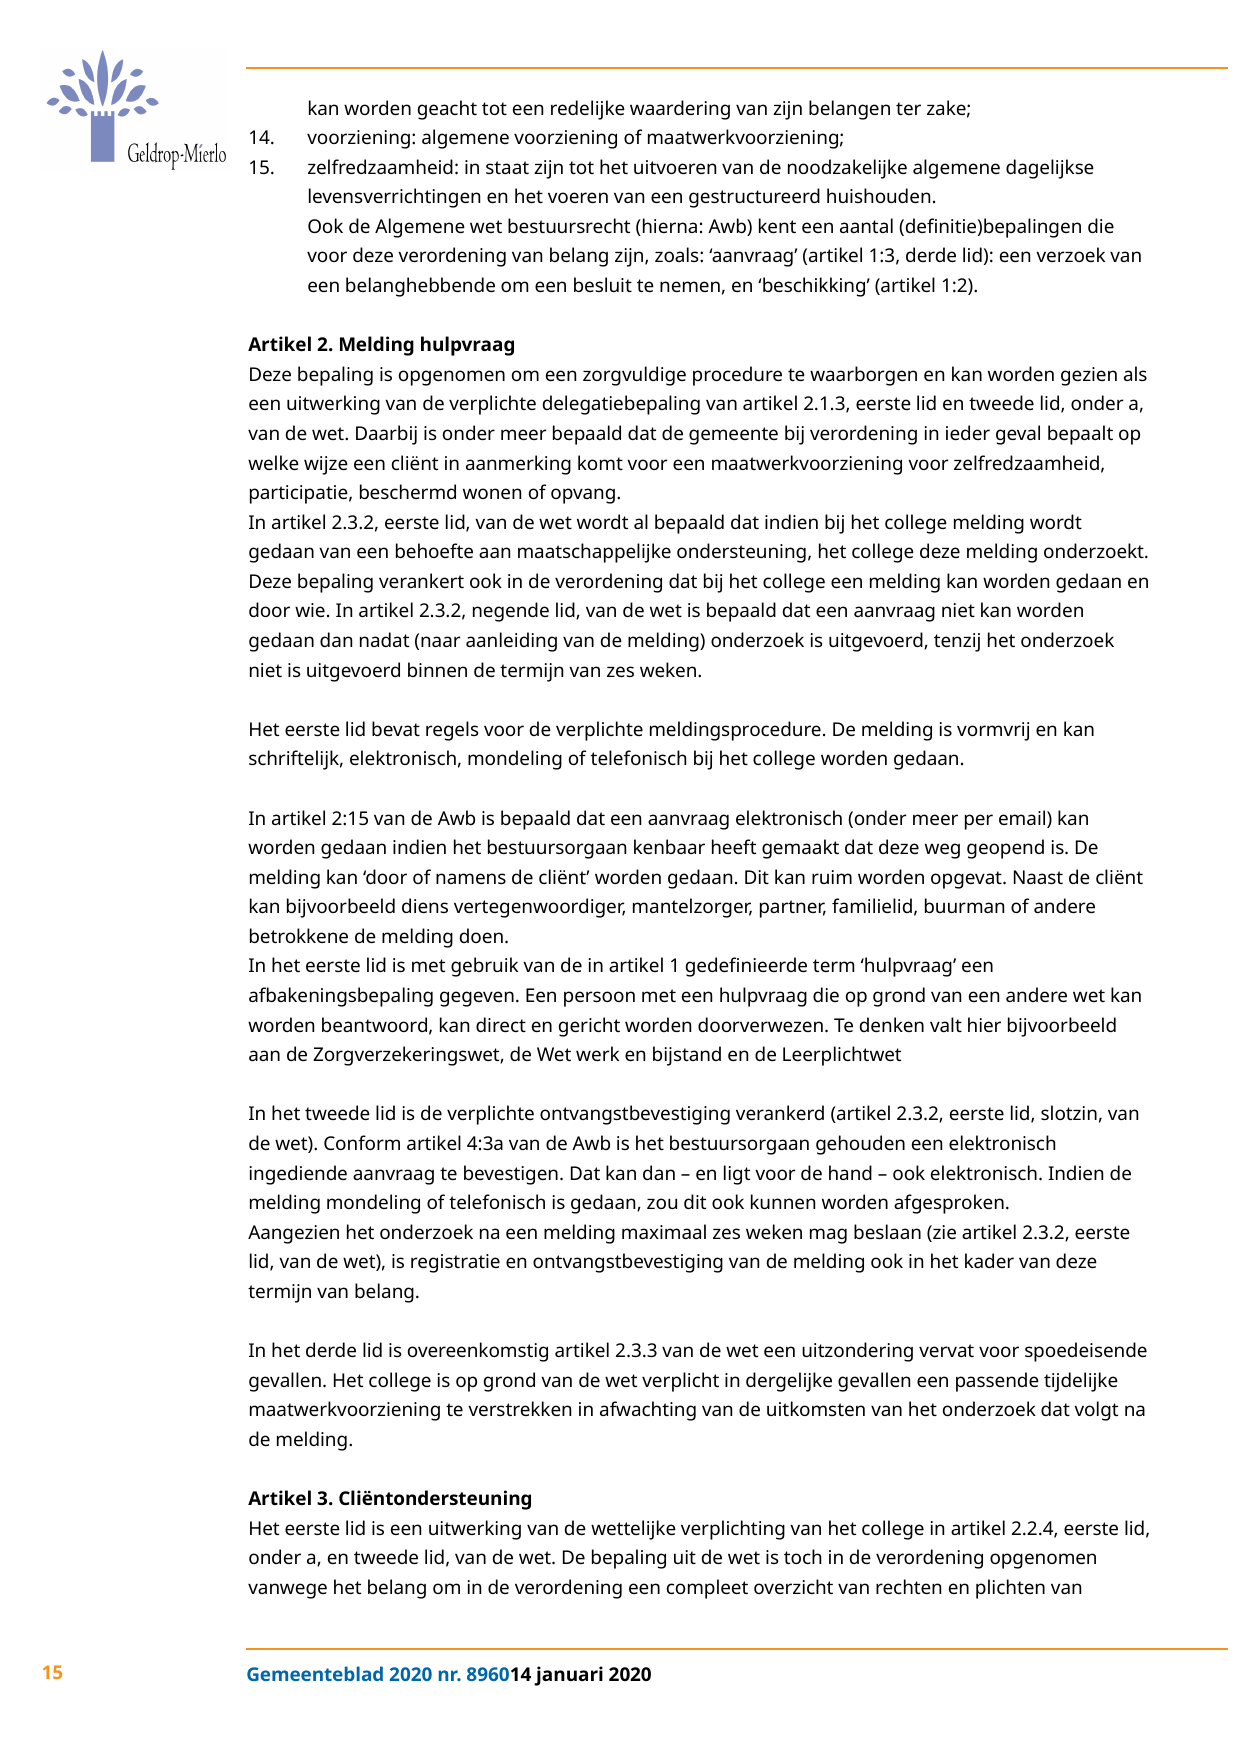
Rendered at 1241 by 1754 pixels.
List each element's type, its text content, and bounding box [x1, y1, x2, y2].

list voorziening: algemene voorziening of maatwerkvoorziening; [248, 124, 1152, 150]
text In artikel 2.3.2, eerste lid, van de wet wordt al bepaald dat indien bij het college melding wordt gedaan van een behoefte aan maatschappelijke ondersteuning, het college deze melding onderzoekt. Deze bepaling verankert ook in de verordening dat bij het college een melding kan worden gedaan en door wie. In artikel 2.3.2, negende lid, van de wet is bepaald dat een aanvraag niet kan worden gedaan dan nadat (naar aanleiding van de melding) onderzoek is uitgevoerd, tenzij het onderzoek niet is uitgevoerd binnen de termijn van zes weken. [248, 509, 1152, 683]
picture [41, 47, 231, 172]
list Ook de Algemene wet bestuursrecht (hierna: Awb) kent een aantal (definitie)bepalingen die voor deze verordening van belang zijn, zoals: ‘aanvraag’ (artikel 1:3, derde lid): een verzoek van een belanghebbende om een besluit te nemen, en ‘beschikking’ (artikel 1:2). [248, 213, 1152, 298]
text Deze bepaling is opgenomen om een zorgvuldige procedure te waarborgen en kan worden gezien als een uitwerking van de verplichte delegatiebepaling van artikel 2.1.3, eerste lid en tweede lid, onder a, van de wet. Daarbij is onder meer bepaald dat de gemeente bij verordening in ieder geval bepaalt op welke wijze een cliënt in aanmerking komt voor een maatwerkvoorziening voor zelfredzaamheid, participatie, beschermd wonen of opvang. [248, 361, 1152, 505]
text Het eerste lid bevat regels voor de verplichte meldingsprocedure. De melding is vormvrij en kan schriftelijk, elektronisch, mondeling of telefonisch bij het college worden gedaan. [248, 716, 1152, 771]
text Artikel 2. Melding hulpvraag [248, 331, 1152, 357]
text In het tweede lid is de verplichte ontvangstbevestiging verankerd (artikel 2.3.2, eerste lid, slotzin, van de wet). Conform artikel 4:3a van de Awb is het bestuursorgaan gehouden een elektronisch ingediende aanvraag te bevestigen. Dat kan dan – en ligt voor de hand – ook elektronisch. Indien de melding mondeling of telefonisch is gedaan, zou dit ook kunnen worden afgesproken. [248, 1101, 1152, 1215]
list zelfredzaamheid: in staat zijn tot het uitvoeren van de noodzakelijke algemene dagelijkse levensverrichtingen en het voeren van een gestructureerd huishouden. [248, 154, 1152, 209]
text In het derde lid is overeenkomstig artikel 2.3.3 van de wet een uitzondering vervat voor spoedeisende gevallen. Het college is op grond van de wet verplicht in dergelijke gevallen een passende tijdelijke maatwerkvoorziening te verstrekken in afwachting van de uitkomsten van het onderzoek dat volgt na de melding. [248, 1337, 1152, 1452]
text Aangezien het onderzoek na een melding maximaal zes weken mag beslaan (zie artikel 2.3.2, eerste lid, van de wet), is registratie en ontvangstbevestiging van de melding ook in het kader van deze termijn van belang. [248, 1219, 1152, 1304]
text Het eerste lid is een uitwerking van de wettelijke verplichting van het college in artikel 2.2.4, eerste lid, onder a, en tweede lid, van de wet. De bepaling uit de wet is toch in de verordening opgenomen vanwege het belang om in de verordening een compleet overzicht van rechten en plichten van [248, 1515, 1152, 1600]
text In artikel 2:15 van de Awb is bepaald dat een aanvraag elektronisch (onder meer per email) kan worden gedaan indien het bestuursorgaan kenbaar heeft gemaakt dat deze weg geopend is. De melding kan ‘door of namens de cliënt’ worden gedaan. Dit kan ruim worden opgevat. Naast de cliënt kan bijvoorbeeld diens vertegenwoordiger, mantelzorger, partner, familielid, buurman of andere betrokkene de melding doen. [248, 805, 1152, 949]
list kan worden geacht tot een redelijke waardering van zijn belangen ter zake; [248, 95, 1152, 121]
text Artikel 3. Cliëntondersteuning [248, 1485, 1152, 1511]
text In het eerste lid is met gebruik van de in artikel 1 gedefinieerde term ‘hulpvraag’ een afbakeningsbepaling gegeven. Een persoon met een hulpvraag die op grond van een andere wet kan worden beantwoord, kan direct en gericht worden doorverwezen. Te denken valt hier bijvoorbeeld aan de Zorgverzekeringswet, de Wet werk en bijstand en de Leerplichtwet [248, 953, 1152, 1067]
